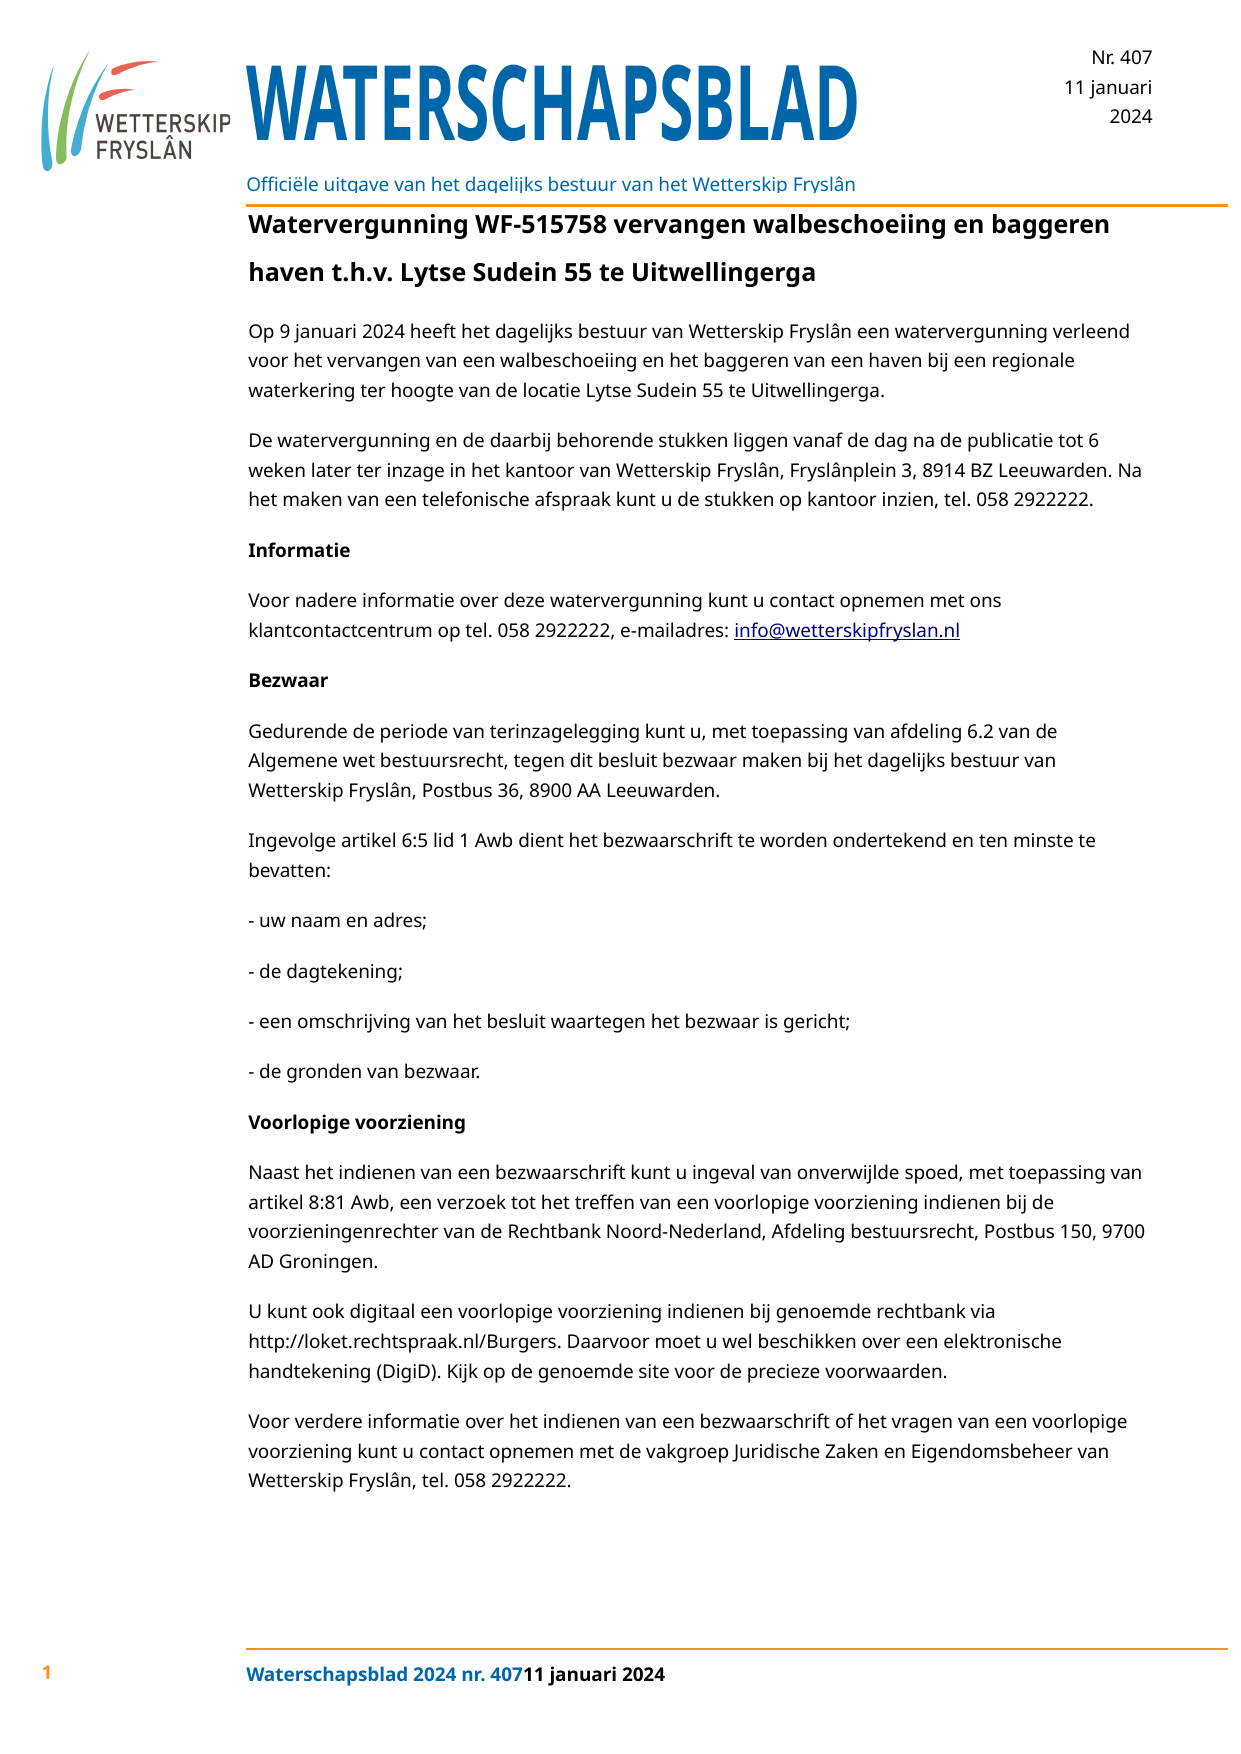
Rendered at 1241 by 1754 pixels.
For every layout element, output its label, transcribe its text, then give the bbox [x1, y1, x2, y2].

text Op 9 januari 2024 heeft het dagelijks bestuur van Wetterskip Fryslân een watervergunning verleend voor het vervangen van een walbeschoeiing en het baggeren van een haven bij een regionale waterkering ter hoogte van de locatie Lytse Sudein 55 te Uitwellingerga. [248, 318, 1152, 403]
text - de gronden van bezwaar. [248, 1059, 1152, 1084]
picture [41, 47, 231, 172]
text - uw naam en adres; [248, 907, 1152, 933]
text - de dagtekening; [248, 958, 1152, 984]
text - een omschrijving van het besluit waartegen het bezwaar is gericht; [248, 1008, 1152, 1034]
text Voorlopige voorziening [248, 1109, 1152, 1135]
text Voor verdere informatie over het indienen van een bezwaarschrift of het vragen van een voorlopige voorziening kunt u contact opnemen met de vakgroep Juridische Zaken en Eigendomsbeheer van Wetterskip Fryslân, tel. 058 2922222. [248, 1408, 1152, 1493]
text Naast het indienen van een bezwaarschrift kunt u ingeval van onverwijlde spoed, met toepassing van artikel 8:81 Awb, een verzoek tot het treffen van een voorlopige voorziening indienen bij de voorzieningenrechter van de Rechtbank Noord-Nederland, Afdeling bestuursrecht, Postbus 150, 9700 AD Groningen. [248, 1159, 1152, 1274]
text De watervergunning en de daarbij behorende stukken liggen vanaf de dag na de publicatie tot 6 weken later ter inzage in het kantoor van Wetterskip Fryslân, Fryslânplein 3, 8914 BZ Leeuwarden. Na het maken van een telefonische afspraak kunt u de stukken op kantoor inzien, tel. 058 2922222. [248, 427, 1152, 512]
text U kunt ook digitaal een voorlopige voorziening indienen bij genoemde rechtbank via http://loket.rechtspraak.nl/Burgers. Daarvoor moet u wel beschikken over een elektronische handtekening (DigiD). Kijk op de genoemde site voor de precieze voorwaarden. [248, 1299, 1152, 1384]
text Voor nadere informatie over deze watervergunning kunt u contact opnemen met ons klantcontactcentrum op tel. 058 2922222, e-mailadres: info@wetterskipfryslan.nl [248, 587, 1152, 643]
text Watervergunning WF-515758 vervangen walbeschoeiing en baggeren haven t.h.v. Lytse Sudein 55 te Uitwellingerga [248, 207, 1152, 288]
text Informatie [248, 537, 1152, 563]
text Gedurende de periode van terinzagelegging kunt u, met toepassing van afdeling 6.2 van de Algemene wet bestuursrecht, tegen dit besluit bezwaar maken bij het dagelijks bestuur van Wetterskip Fryslân, Postbus 36, 8900 AA Leeuwarden. [248, 718, 1152, 803]
text Ingevolge artikel 6:5 lid 1 Awb dient het bezwaarschrift te worden ondertekend en ten minste te bevatten: [248, 827, 1152, 883]
text Bezwaar [248, 667, 1152, 693]
